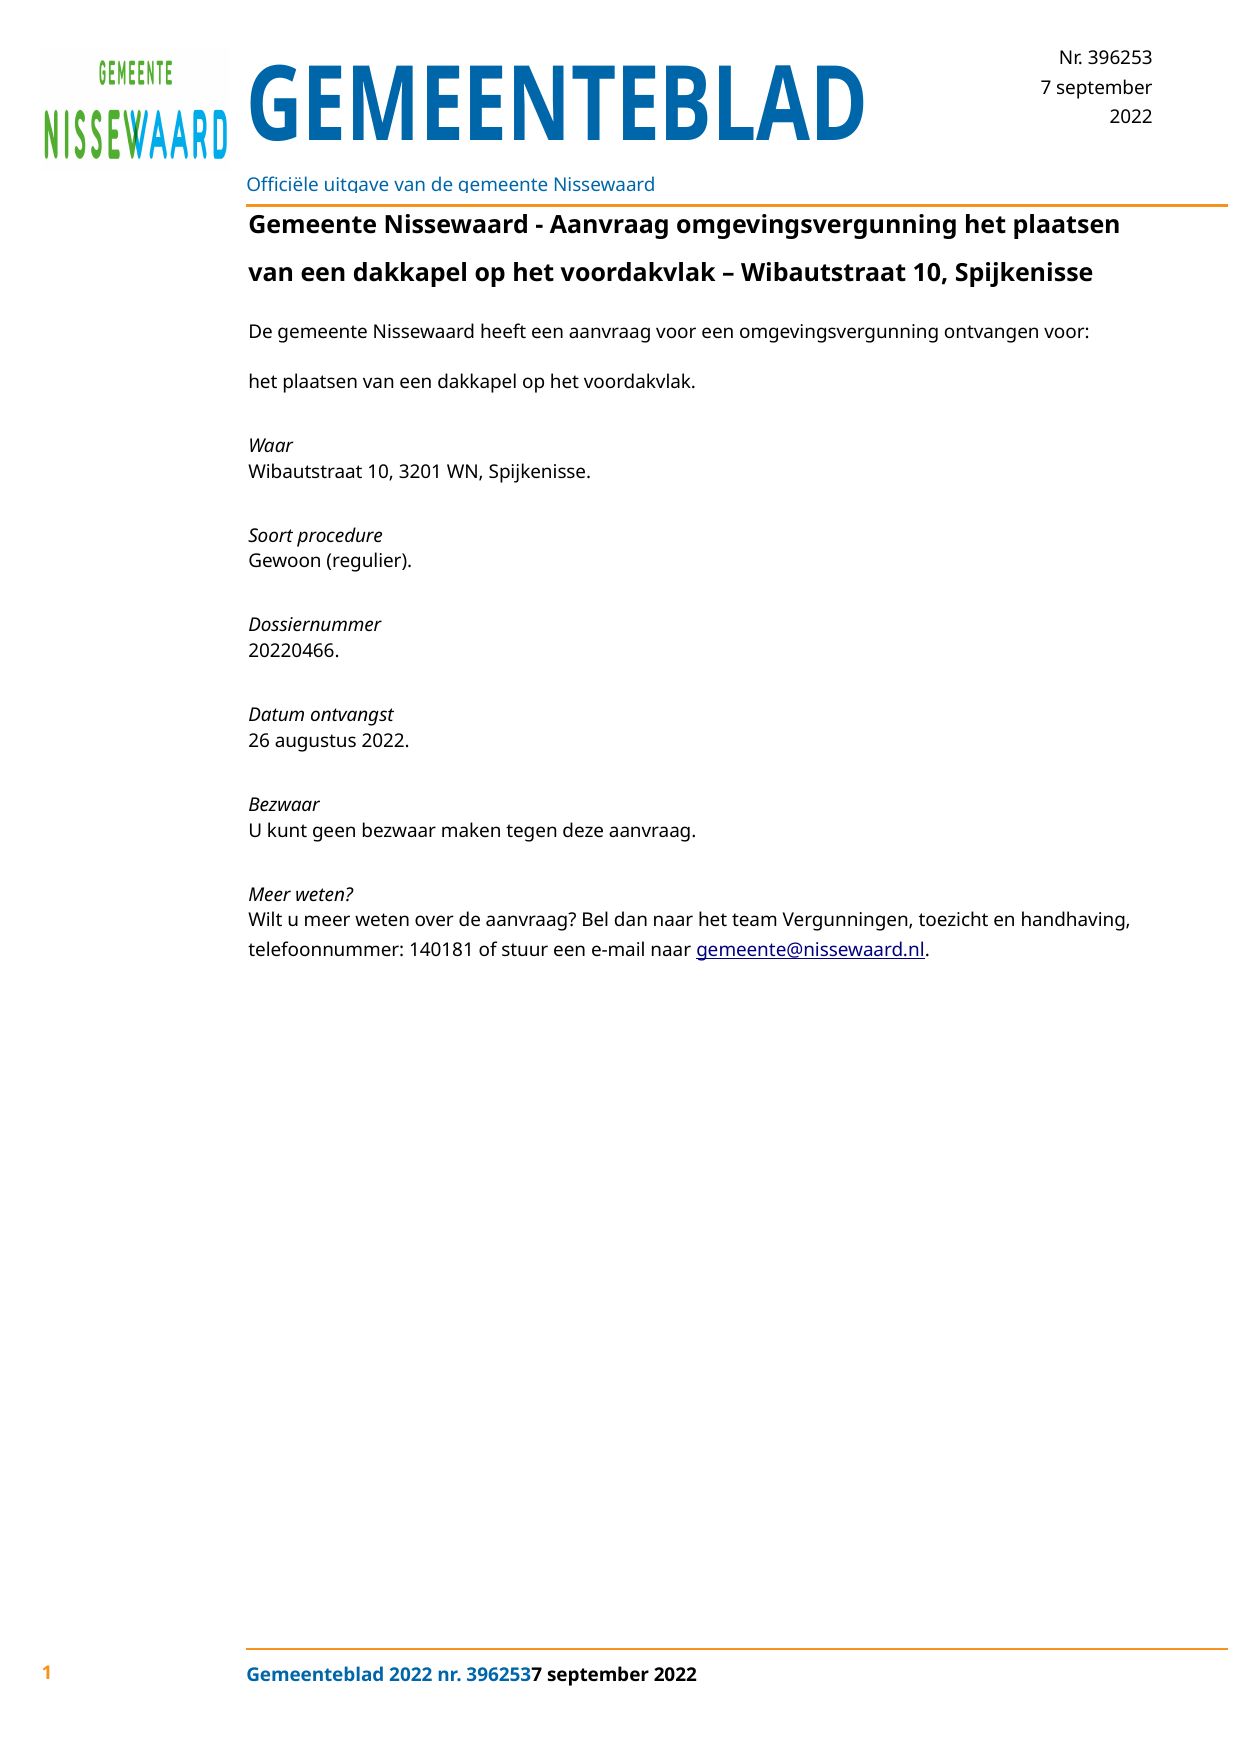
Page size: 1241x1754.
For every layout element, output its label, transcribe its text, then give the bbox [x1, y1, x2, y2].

text Soort procedure [248, 522, 1152, 548]
text Gewoon (regulier). [248, 548, 1152, 573]
text 20220466. [248, 637, 1152, 663]
text Dossiernummer [248, 612, 1152, 637]
text het plaatsen van een dakkapel op het voordakvlak. [248, 368, 1152, 394]
text De gemeente Nissewaard heeft een aanvraag voor een omgevingsvergunning ontvangen voor: [248, 318, 1152, 344]
picture [41, 47, 231, 172]
text Wibautstraat 10, 3201 WN, Spijkenisse. [248, 458, 1152, 484]
text Bezwaar [248, 791, 1152, 817]
text Meer weten? [248, 881, 1152, 906]
text Gemeente Nissewaard - Aanvraag omgevingsvergunning het plaatsen van een dakkapel op het voordakvlak – Wibautstraat 10, Spijkenisse [248, 207, 1152, 288]
text U kunt geen bezwaar maken tegen deze aanvraag. [248, 817, 1152, 842]
text Datum ontvangst [248, 701, 1152, 727]
text Wilt u meer weten over de aanvraag? Bel dan naar het team Vergunningen, toezicht en handhaving, telefoonnummer: 140181 of stuur een e-mail naar gemeente@nissewaard.nl. [248, 906, 1152, 962]
text 26 augustus 2022. [248, 727, 1152, 753]
text Waar [248, 432, 1152, 458]
